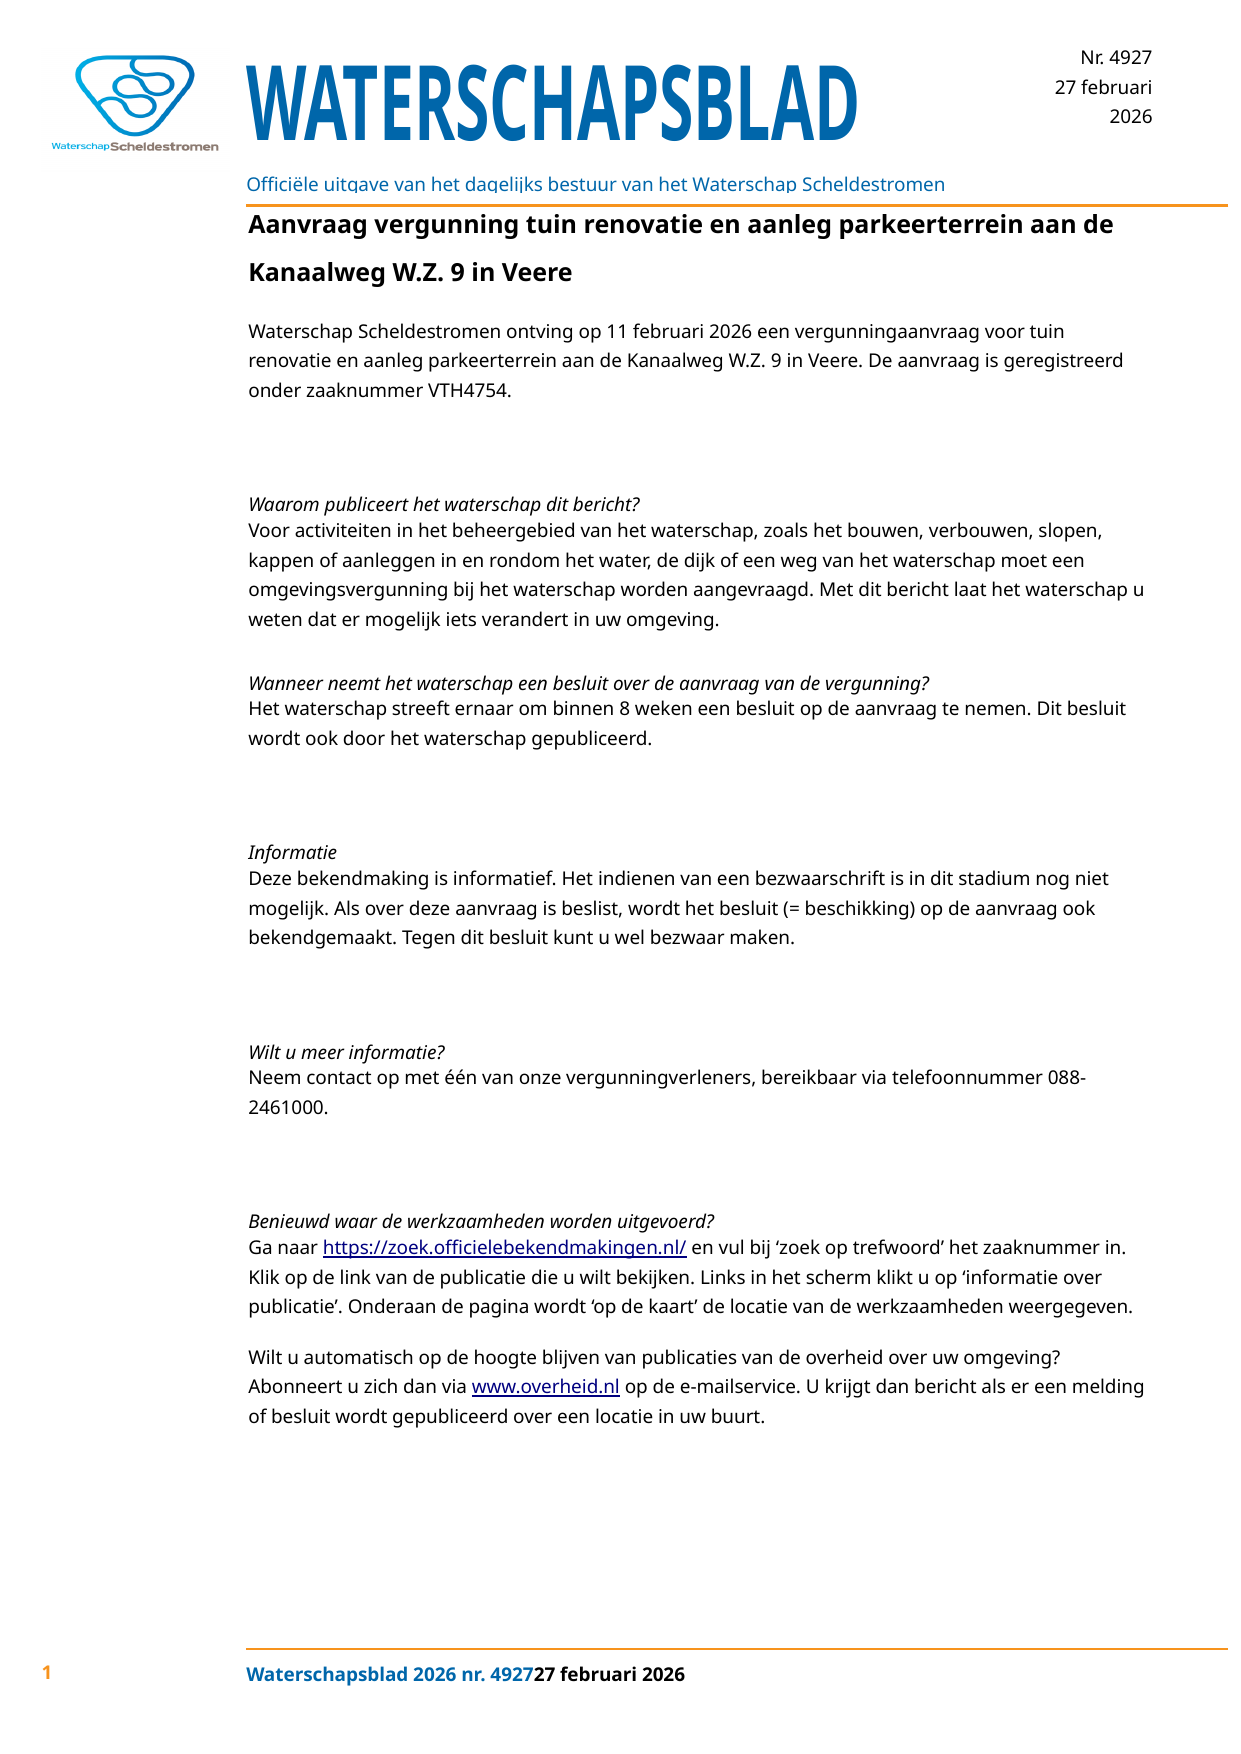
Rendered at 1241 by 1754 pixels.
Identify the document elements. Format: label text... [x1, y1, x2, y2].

text Voor activiteiten in het beheergebied van het waterschap, zoals het bouwen, verbouwen, slopen, kappen of aanleggen in en rondom het water, de dijk of een weg van het waterschap moet een omgevingsvergunning bij het waterschap worden aangevraagd. Met dit bericht laat het waterschap u weten dat er mogelijk iets verandert in uw omgeving. [248, 517, 1152, 632]
text Ga naar https://zoek.officielebekendmakingen.nl/ en vul bij ‘zoek op trefwoord’ het zaaknummer in. Klik op de link van de publicatie die u wilt bekijken. Links in het scherm klikt u op ‘informatie over publicatie’. Onderaan de pagina wordt ‘op de kaart’ de locatie van de werkzaamheden weergegeven. [248, 1234, 1152, 1319]
text Deze bekendmaking is informatief. Het indienen van een bezwaarschrift is in dit stadium nog niet mogelijk. Als over deze aanvraag is beslist, wordt het besluit (= beschikking) op de aanvraag ook bekendgemaakt. Tegen dit besluit kunt u wel bezwaar maken. [248, 865, 1152, 950]
text Het waterschap streeft ernaar om binnen 8 weken een besluit op de aanvraag te nemen. Dit besluit wordt ook door het waterschap gepubliceerd. [248, 696, 1152, 751]
text Benieuwd waar de werkzaamheden worden uitgevoerd? [248, 1208, 1152, 1234]
picture [41, 47, 231, 172]
text Aanvraag vergunning tuin renovatie en aanleg parkeerterrein aan de Kanaalweg W.Z. 9 in Veere [248, 207, 1152, 288]
text Waarom publiceert het waterschap dit bericht? [248, 491, 1152, 517]
text Wilt u automatisch op de hoogte blijven van publicaties van de overheid over uw omgeving? Abonneert u zich dan via www.overheid.nl op de e-mailservice. U krijgt dan bericht als er een melding of besluit wordt gepubliceerd over een locatie in uw buurt. [248, 1344, 1152, 1429]
text Wanneer neemt het waterschap een besluit over de aanvraag van de vergunning? [248, 670, 1152, 696]
text Neem contact op met één van onze vergunningverleners, bereikbaar via telefoonnummer 088-2461000. [248, 1064, 1152, 1120]
text Waterschap Scheldestromen ontving op 11 februari 2026 een vergunningaanvraag voor tuin renovatie en aanleg parkeerterrein aan de Kanaalweg W.Z. 9 in Veere. De aanvraag is geregistreerd onder zaaknummer VTH4754. [248, 318, 1152, 403]
text Informatie [248, 839, 1152, 865]
text Wilt u meer informatie? [248, 1039, 1152, 1064]
